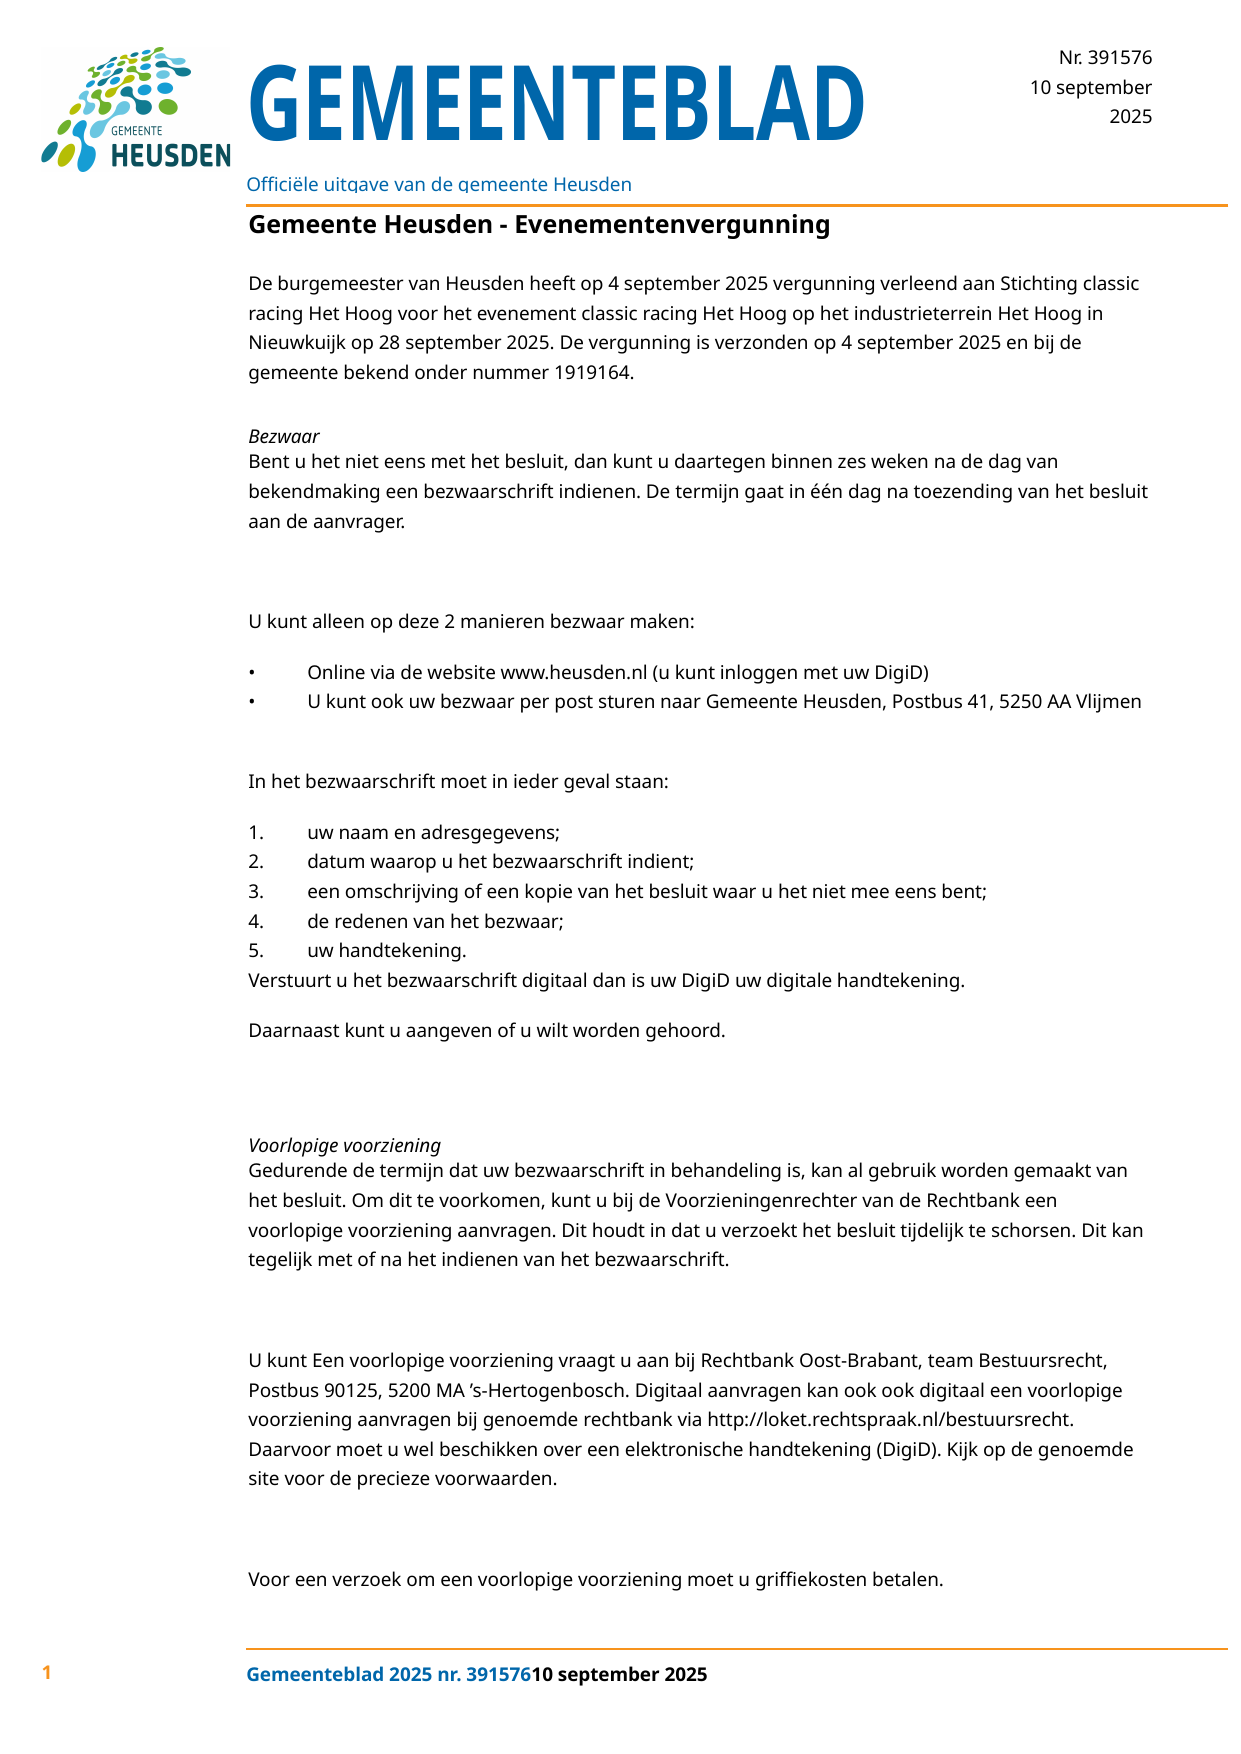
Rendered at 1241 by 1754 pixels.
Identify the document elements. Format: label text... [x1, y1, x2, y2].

text U kunt Een voorlopige voorziening vraagt u aan bij Rechtbank Oost-Brabant, team Bestuursrecht, Postbus 90125, 5200 MA ’s-Hertogenbosch. Digitaal aanvragen kan ook ook digitaal een voorlopige voorziening aanvragen bij genoemde rechtbank via http://loket.rechtspraak.nl/bestuursrecht. Daarvoor moet u wel beschikken over een elektronische handtekening (DigiD). Kijk op de genoemde site voor de precieze voorwaarden. [248, 1347, 1152, 1491]
text Daarnaast kunt u aangeven of u wilt worden gehoord. [248, 1017, 1152, 1043]
list een omschrijving of een kopie van het besluit waar u het niet mee eens bent; [248, 878, 1152, 904]
text Voorlopige voorziening [248, 1132, 1152, 1158]
text Gemeente Heusden - Evenementenvergunning [248, 207, 1152, 241]
text Gedurende de termijn dat uw bezwaarschrift in behandeling is, kan al gebruik worden gemaakt van het besluit. Om dit te voorkomen, kunt u bij de Voorzieningenrechter van de Rechtbank een voorlopige voorziening aanvragen. Dit houdt in dat u verzoekt het besluit tijdelijk te schorsen. Dit kan tegelijk met of na het indienen van het bezwaarschrift. [248, 1158, 1152, 1272]
text De burgemeester van Heusden heeft op 4 september 2025 vergunning verleend aan Stichting classic racing Het Hoog voor het evenement classic racing Het Hoog op het industrieterrein Het Hoog in Nieuwkuijk op 28 september 2025. De vergunning is verzonden op 4 september 2025 en bij de gemeente bekend onder nummer 1919164. [248, 270, 1152, 385]
text U kunt alleen op deze 2 manieren bezwaar maken: [248, 609, 1152, 634]
text Voor een verzoek om een voorlopige voorziening moet u griffiekosten betalen. [248, 1566, 1152, 1592]
picture [41, 47, 231, 172]
text Bent u het niet eens met het besluit, dan kunt u daartegen binnen zes weken na de dag van bekendmaking een bezwaarschrift indienen. De termijn gaat in één dag na toezending van het besluit aan de aanvrager. [248, 449, 1152, 534]
list U kunt ook uw bezwaar per post sturen naar Gemeente Heusden, Postbus 41, 5250 AA Vlijmen [248, 689, 1152, 714]
list de redenen van het bezwaar; [248, 908, 1152, 934]
list Online via de website www.heusden.nl (u kunt inloggen met uw DigiD) [248, 659, 1152, 685]
text In het bezwaarschrift moet in ieder geval staan: [248, 769, 1152, 794]
list datum waarop u het bezwaarschrift indient; [248, 849, 1152, 874]
list uw handtekening. [248, 937, 1152, 963]
text Bezwaar [248, 423, 1152, 449]
text Verstuurt u het bezwaarschrift digitaal dan is uw DigiD uw digitale handtekening. [248, 967, 1152, 993]
list uw naam en adresgegevens; [248, 819, 1152, 845]
